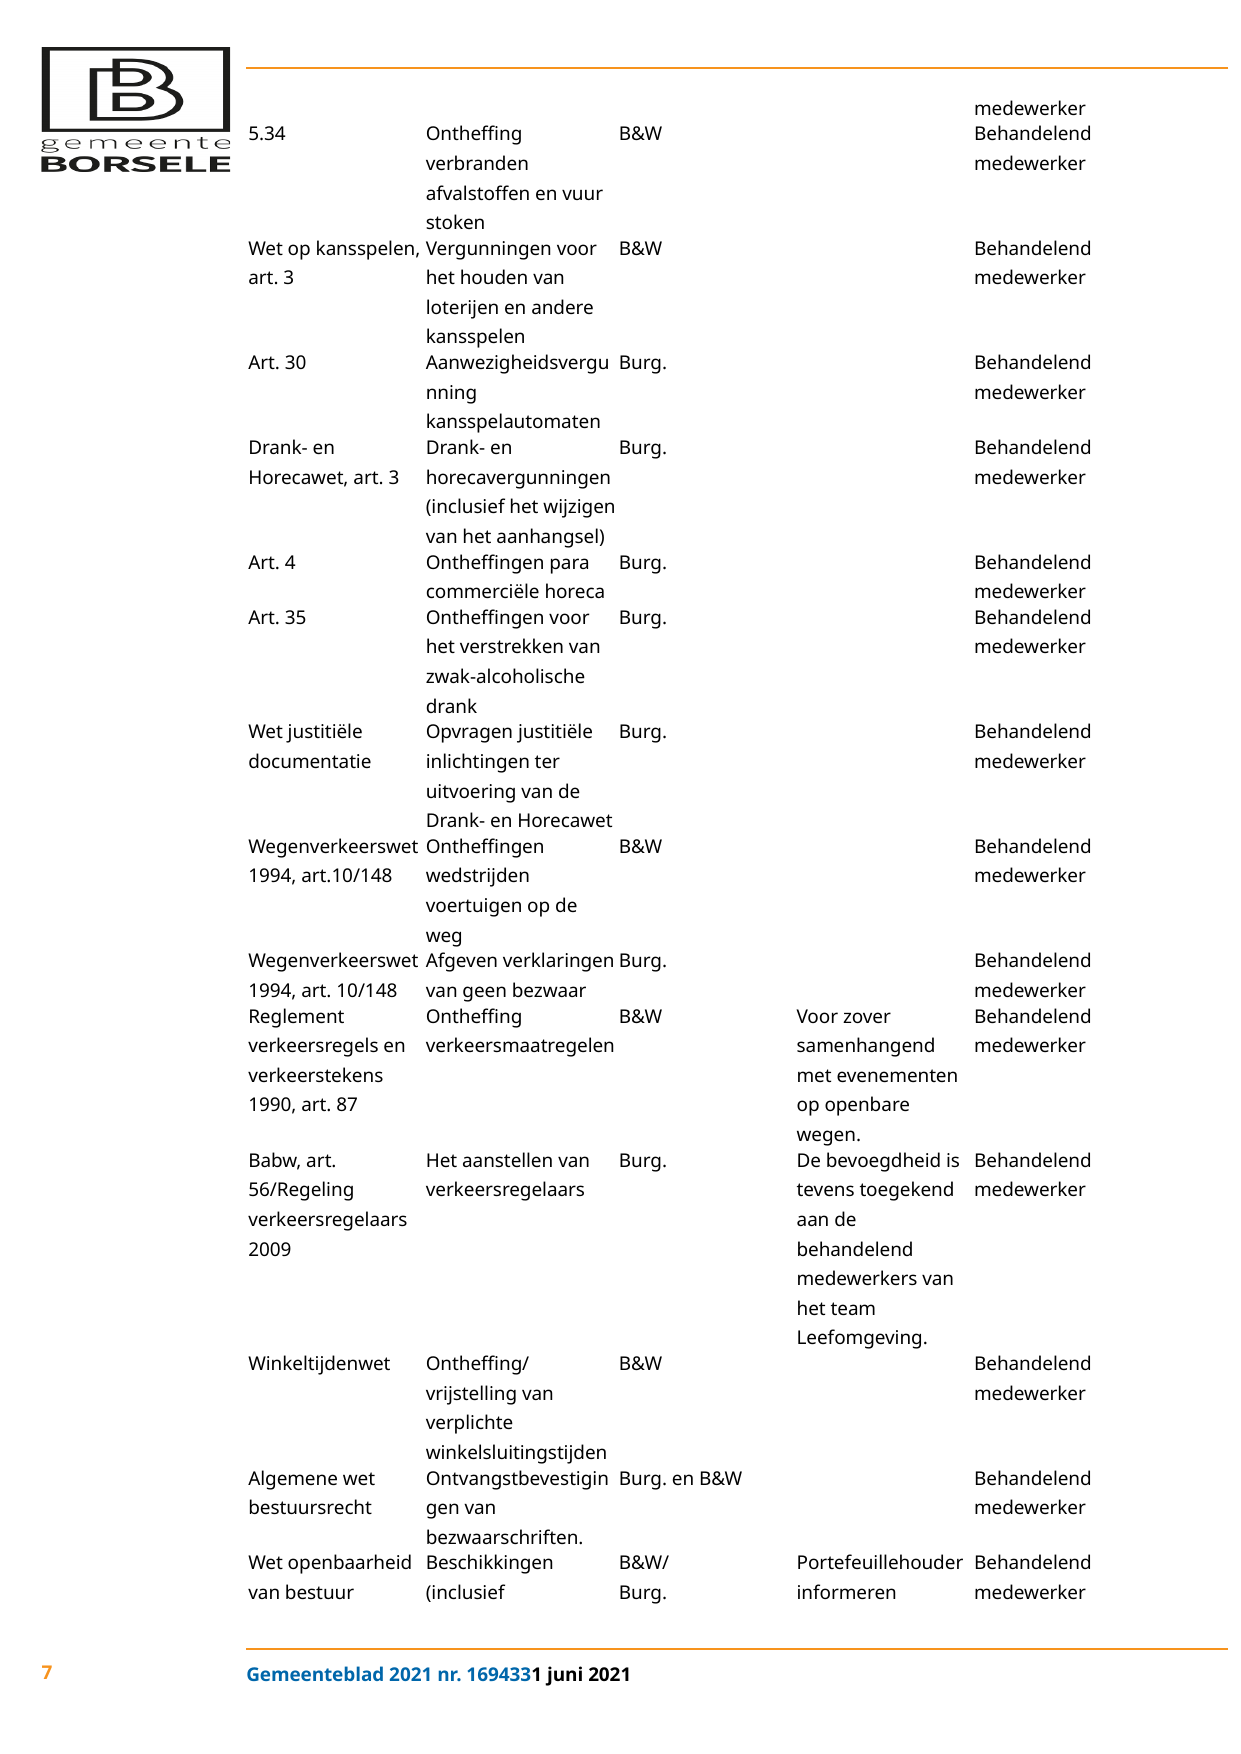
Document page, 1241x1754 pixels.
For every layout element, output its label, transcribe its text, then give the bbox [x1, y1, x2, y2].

table_cell 5.34 [248, 121, 426, 235]
table_cell Wet openbaarheid van bestuur [248, 1550, 426, 1605]
table_cell Ontheffing/vrijstelling van verplichte winkelsluitingstijden [426, 1350, 619, 1465]
table_cell Wegenverkeerswet 1994, art. 10/148 [248, 948, 426, 1003]
table_cell Behandelend medewerker [974, 1350, 1152, 1465]
table_cell Burg. [619, 350, 796, 434]
table_cell Ontheffingen voor het verstrekken van zwak-alcoholische drank [426, 604, 619, 719]
table_cell Afgeven verklaringen van geen bezwaar [426, 948, 619, 1003]
table_cell Wegenverkeerswet 1994, art.10/148 [248, 833, 426, 948]
table_cell [796, 95, 974, 121]
table_cell Aanwezigheidsvergunning kansspelautomaten [426, 350, 619, 434]
table_cell Behandelend medewerker [974, 350, 1152, 434]
table_cell B&W [619, 833, 796, 948]
table_cell Behandelend medewerker [974, 604, 1152, 719]
table_cell [796, 235, 974, 349]
table_cell Ontvangstbevestigingen van bezwaarschriften. [426, 1465, 619, 1549]
table_cell Art. 30 [248, 350, 426, 434]
table_cell Behandelend medewerker [974, 235, 1152, 349]
table_cell Behandelend medewerker [974, 1147, 1152, 1350]
table_cell [796, 1465, 974, 1549]
table_cell Behandelend medewerker [974, 549, 1152, 604]
table_cell Behandelend medewerker [974, 121, 1152, 235]
table_cell [796, 833, 974, 948]
table_cell Drank- en Horecawet, art. 3 [248, 434, 426, 549]
table_cell Winkeltijdenwet [248, 1350, 426, 1465]
table_cell Beschikkingen (inclusief [426, 1550, 619, 1605]
table_cell Burg. [619, 434, 796, 549]
table_cell [796, 350, 974, 434]
table_cell Art. 4 [248, 549, 426, 604]
table_cell Reglement verkeersregels en verkeerstekens 1990, art. 87 [248, 1003, 426, 1147]
table_cell Wet op kansspelen, art. 3 [248, 235, 426, 349]
table_cell Behandelend medewerker [974, 1003, 1152, 1147]
table_cell B&W [619, 1003, 796, 1147]
table_cell Drank- en horecavergunningen (inclusief het wijzigen van het aanhangsel) [426, 434, 619, 549]
table_cell Vergunningen voor het houden van loterijen en andere kansspelen [426, 235, 619, 349]
table_cell [619, 95, 796, 121]
table_cell Ontheffingen para commerciële horeca [426, 549, 619, 604]
table_cell B&W [619, 1350, 796, 1465]
table_cell Behandelend medewerker [974, 1550, 1152, 1605]
table_cell [796, 604, 974, 719]
table_cell Voor zover samenhangend met evenementen op openbare wegen. [796, 1003, 974, 1147]
table_cell Burg. [619, 719, 796, 833]
table_cell [796, 121, 974, 235]
table_cell Ontheffing verbranden afvalstoffen en vuur stoken [426, 121, 619, 235]
table_cell [796, 434, 974, 549]
table_cell Het aanstellen van verkeersregelaars [426, 1147, 619, 1350]
table_cell [796, 1350, 974, 1465]
table_cell Babw, art. 56/Regeling verkeersregelaars 2009 [248, 1147, 426, 1350]
table_cell Art. 35 [248, 604, 426, 719]
table_cell [426, 95, 619, 121]
table_cell Burg. [619, 549, 796, 604]
table_cell Burg. [619, 604, 796, 719]
table_cell De bevoegdheid is tevens toegekend aan de behandelend medewerkers van het team Leefomgeving. [796, 1147, 974, 1350]
table_cell Behandelend medewerker [974, 948, 1152, 1003]
table_cell Behandelend medewerker [974, 719, 1152, 833]
table_cell B&W [619, 235, 796, 349]
table_cell Behandelend medewerker [974, 833, 1152, 948]
table_cell [796, 549, 974, 604]
table_cell Opvragen justitiële inlichtingen ter uitvoering van de Drank- en Horecawet [426, 719, 619, 833]
table_cell medewerker [974, 95, 1152, 121]
table_cell Portefeuillehouder informeren [796, 1550, 974, 1605]
table_cell Behandelend medewerker [974, 434, 1152, 549]
table_cell Algemene wet bestuursrecht [248, 1465, 426, 1549]
table_cell [796, 719, 974, 833]
table_cell Ontheffing verkeersmaatregelen [426, 1003, 619, 1147]
table_cell Burg. [619, 948, 796, 1003]
table_cell [248, 95, 426, 121]
table_cell Behandelend medewerker [974, 1465, 1152, 1549]
table_cell Wet justitiële documentatie [248, 719, 426, 833]
table_cell [796, 948, 974, 1003]
table_cell Burg. en B&W [619, 1465, 796, 1549]
picture [41, 47, 231, 172]
table_cell Burg. [619, 1147, 796, 1350]
table_cell Ontheffingen wedstrijden voertuigen op de weg [426, 833, 619, 948]
table_cell B&W [619, 121, 796, 235]
table_cell B&W/ Burg. [619, 1550, 796, 1605]
